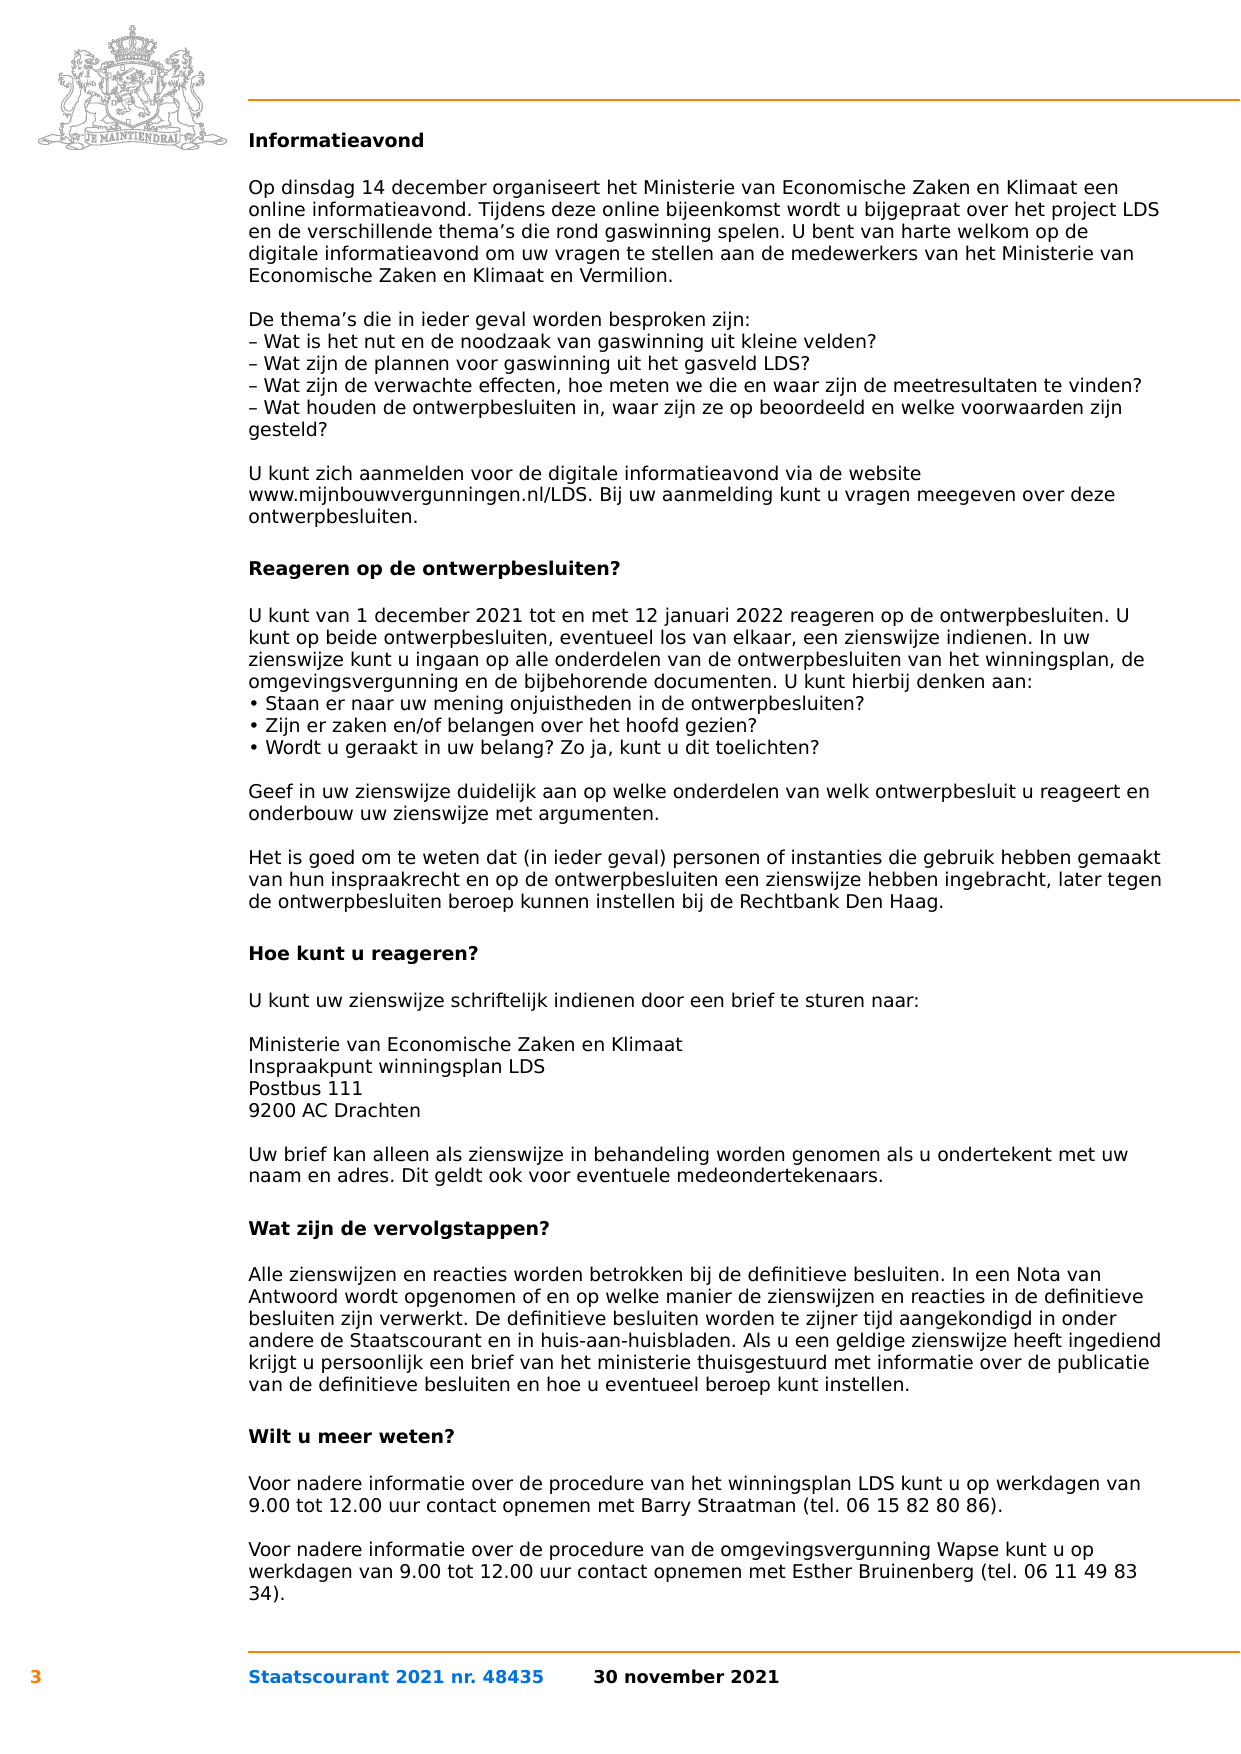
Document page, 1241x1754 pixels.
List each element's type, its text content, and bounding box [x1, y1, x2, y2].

text U kunt uw zienswijze schriftelijk indienen door een brief te sturen naar: [248, 990, 1163, 1012]
text 9200 AC Drachten [248, 1099, 1163, 1122]
text Uw brief kan alleen als zienswijze in behandeling worden genomen als u ondertekent met uw naam en adres. Dit geldt ook voor eventuele medeondertekenaars. [248, 1143, 1163, 1187]
subtitle Wat zijn de vervolgstappen? [248, 1217, 1163, 1239]
text Op dinsdag 14 december organiseert het Ministerie van Economische Zaken en Klimaat een online informatieavond. Tijdens deze online bijeenkomst wordt u bijgepraat over het project LDS en de verschillende thema’s die rond gaswinning spelen. U bent van harte welkom op de digitale informatieavond om uw vragen te stellen aan de medewerkers van het Ministerie van Economische Zaken en Klimaat en Vermilion. [248, 177, 1163, 287]
text Voor nadere informatie over de procedure van het winningsplan LDS kunt u op werkdagen van 9.00 tot 12.00 uur contact opnemen met Barry Straatman (tel. 06 15 82 80 86). [248, 1473, 1163, 1517]
subtitle Reageren op de ontwerpbesluiten? [248, 558, 1163, 580]
text • Staan er naar uw mening onjuistheden in de ontwerpbesluiten? [248, 693, 1163, 715]
picture [38, 25, 227, 150]
subtitle Informatieavond [248, 130, 1163, 152]
text Postbus 111 [248, 1078, 1163, 1099]
text Ministerie van Economische Zaken en Klimaat [248, 1034, 1163, 1056]
text – Wat zijn de verwachte effecten, hoe meten we die en waar zijn de meetresultaten te vinden? [248, 374, 1163, 397]
text – Wat zijn de plannen voor gaswinning uit het gasveld LDS? [248, 353, 1163, 374]
text Voor nadere informatie over de procedure van de omgevingsvergunning Wapse kunt u op werkdagen van 9.00 tot 12.00 uur contact opnemen met Esther Bruinenberg (tel. 06 11 49 83 34). [248, 1539, 1163, 1605]
text Het is goed om te weten dat (in ieder geval) personen of instanties die gebruik hebben gemaakt van hun inspraakrecht en op de ontwerpbesluiten een zienswijze hebben ingebracht, later tegen de ontwerpbesluiten beroep kunnen instellen bij de Rechtbank Den Haag. [248, 847, 1163, 913]
text • Zijn er zaken en/of belangen over het hoofd gezien? [248, 715, 1163, 737]
text Inspraakpunt winningsplan LDS [248, 1056, 1163, 1078]
subtitle Wilt u meer weten? [248, 1426, 1163, 1448]
text – Wat houden de ontwerpbesluiten in, waar zijn ze op beoordeeld en welke voorwaarden zijn gesteld? [248, 397, 1163, 441]
text Alle zienswijzen en reacties worden betrokken bij de definitieve besluiten. In een Nota van Antwoord wordt opgenomen of en op welke manier de zienswijzen en reacties in de definitieve besluiten zijn verwerkt. De definitieve besluiten worden te zijner tijd aangekondigd in onder andere de Staatscourant en in huis-aan-huisbladen. Als u een geldige zienswijze heeft ingediend krijgt u persoonlijk een brief van het ministerie thuisgestuurd met informatie over de publicatie van de definitieve besluiten en hoe u eventueel beroep kunt instellen. [248, 1264, 1163, 1396]
text Geef in uw zienswijze duidelijk aan op welke onderdelen van welk ontwerpbesluit u reageert en onderbouw uw zienswijze met argumenten. [248, 781, 1163, 825]
text U kunt zich aanmelden voor de digitale informatieavond via de website www.mijnbouwvergunningen.nl/LDS. Bij uw aanmelding kunt u vragen meegeven over deze ontwerpbesluiten. [248, 462, 1163, 528]
text • Wordt u geraakt in uw belang? Zo ja, kunt u dit toelichten? [248, 737, 1163, 759]
subtitle Hoe kunt u reageren? [248, 943, 1163, 965]
text – Wat is het nut en de noodzaak van gaswinning uit kleine velden? [248, 331, 1163, 353]
text De thema’s die in ieder geval worden besproken zijn: [248, 309, 1163, 331]
text U kunt van 1 december 2021 tot en met 12 januari 2022 reageren op de ontwerpbesluiten. U kunt op beide ontwerpbesluiten, eventueel los van elkaar, een zienswijze indienen. In uw zienswijze kunt u ingaan op alle onderdelen van de ontwerpbesluiten van het winningsplan, de omgevingsvergunning en de bijbehorende documenten. U kunt hierbij denken aan: [248, 605, 1163, 693]
